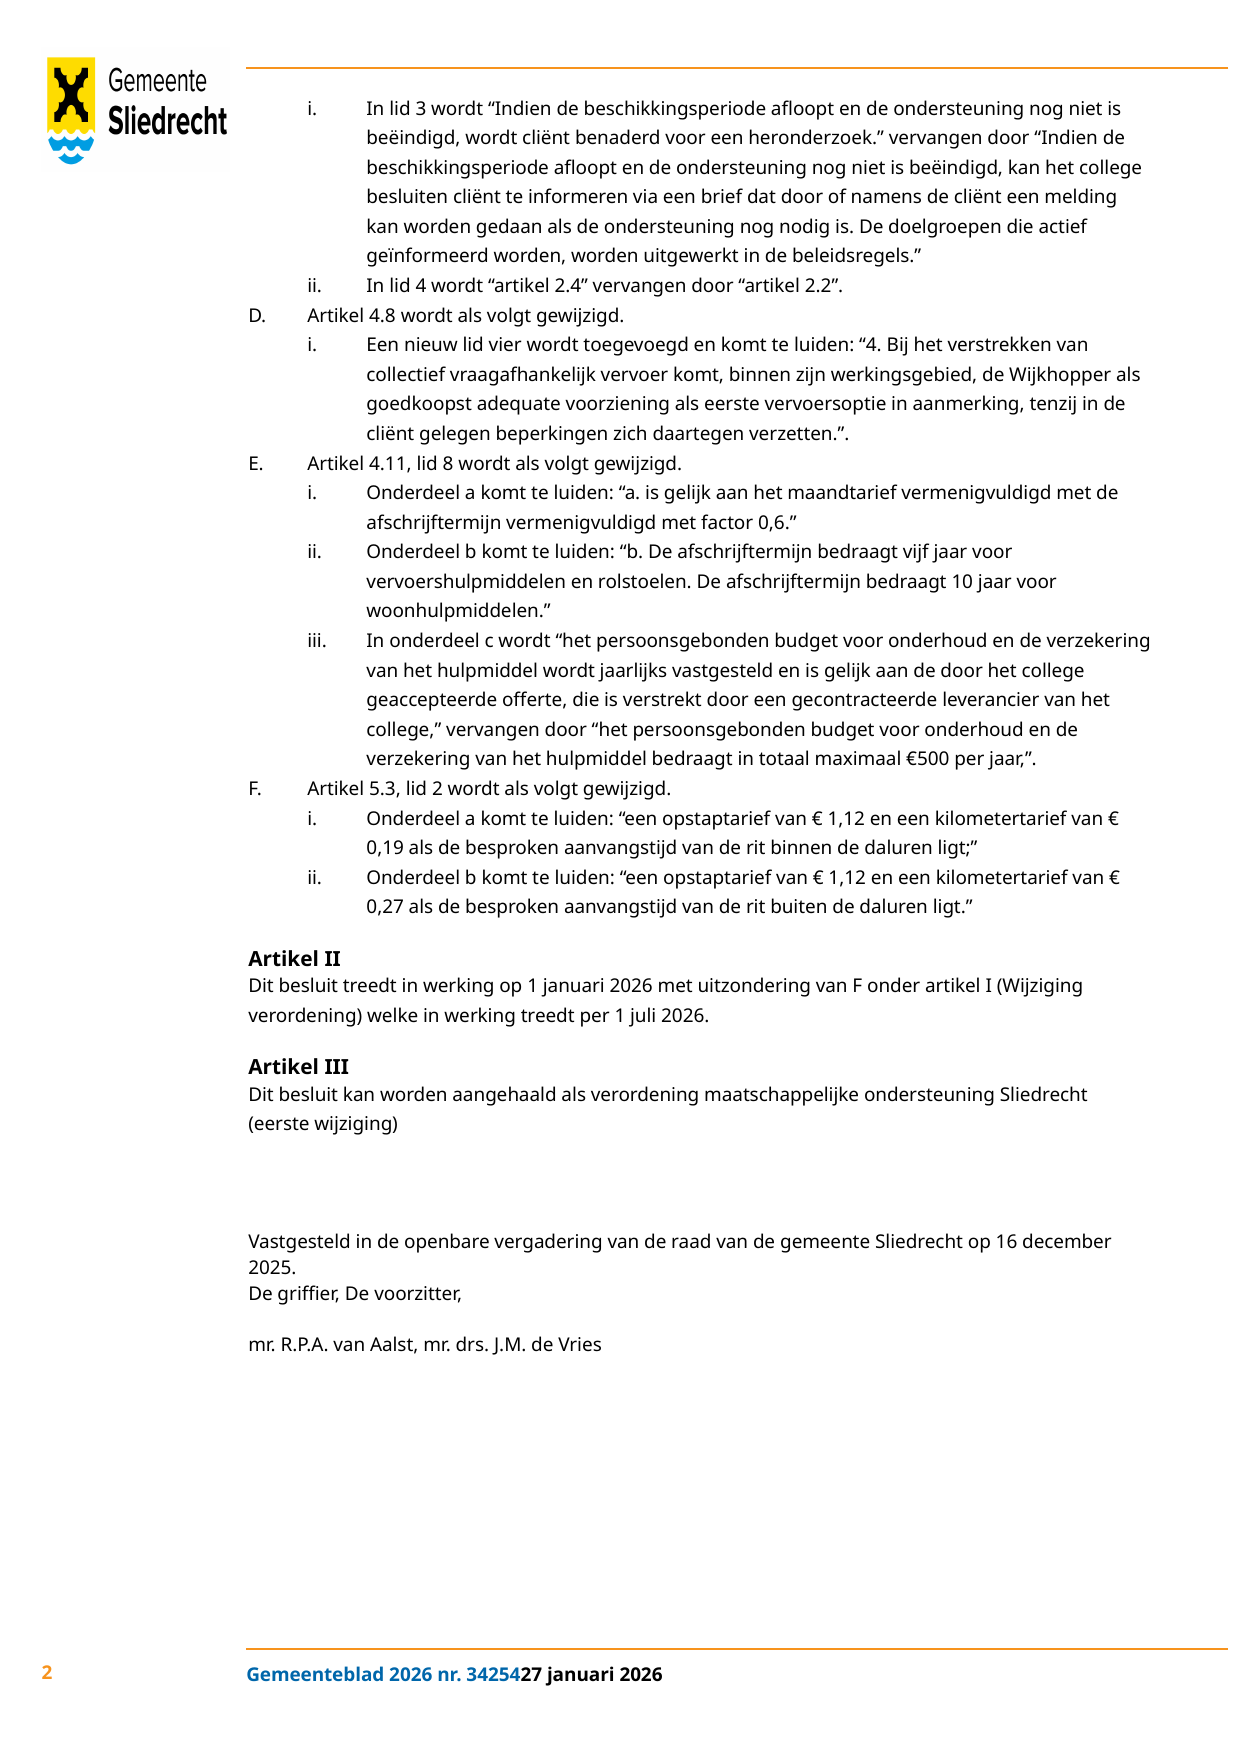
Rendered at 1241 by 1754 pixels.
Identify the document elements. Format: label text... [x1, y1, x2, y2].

text Vastgesteld in de openbare vergadering van de raad van de gemeente Sliedrecht op 16 december 2025. [248, 1229, 1152, 1280]
text Dit besluit kan worden aangehaald als verordening maatschappelijke ondersteuning Sliedrecht (eerste wijziging) [248, 1081, 1152, 1136]
text Dit besluit treedt in werking op 1 januari 2026 met uitzondering van F onder artikel I (Wijziging verordening) welke in werking treedt per 1 juli 2026. [248, 972, 1152, 1028]
list Onderdeel a komt te luiden: “a. is gelijk aan het maandtarief vermenigvuldigd met de afschrijftermijn vermenigvuldigd met factor 0,6.” [307, 479, 1152, 535]
picture [41, 47, 231, 172]
list Artikel 4.8 wordt als volgt gewijzigd. [248, 302, 1152, 328]
list In onderdeel c wordt “het persoonsgebonden budget voor onderhoud en de verzekering van het hulpmiddel wordt jaarlijks vastgesteld en is gelijk aan de door het college geaccepteerde offerte, die is verstrekt door een gecontracteerde leverancier van het college,” vervangen door “het persoonsgebonden budget voor onderhoud en de verzekering van het hulpmiddel bedraagt in totaal maximaal €500 per jaar,”. [307, 627, 1152, 771]
list Onderdeel a komt te luiden: “een opstaptarief van € 1,12 en een kilometertarief van € 0,19 als de besproken aanvangstijd van de rit binnen de daluren ligt;” [307, 805, 1152, 860]
list Onderdeel b komt te luiden: “een opstaptarief van € 1,12 en een kilometertarief van € 0,27 als de besproken aanvangstijd van de rit buiten de daluren ligt.” [307, 864, 1152, 919]
list Artikel 5.3, lid 2 wordt als volgt gewijzigd. [248, 775, 1152, 801]
text Artikel III [248, 1052, 1152, 1081]
text De griffier, De voorzitter, [248, 1280, 1152, 1306]
list In lid 4 wordt “artikel 2.4” vervangen door “artikel 2.2”. [307, 272, 1152, 298]
list Onderdeel b komt te luiden: “b. De afschrijftermijn bedraagt vijf jaar voor vervoershulpmiddelen en rolstoelen. De afschrijftermijn bedraagt 10 jaar voor woonhulpmiddelen.” [307, 538, 1152, 623]
text mr. R.P.A. van Aalst, mr. drs. J.M. de Vries [248, 1332, 1152, 1357]
list In lid 3 wordt “Indien de beschikkingsperiode afloopt en de ondersteuning nog niet is beëindigd, wordt cliënt benaderd voor een heronderzoek.” vervangen door “Indien de beschikkingsperiode afloopt en de ondersteuning nog niet is beëindigd, kan het college besluiten cliënt te informeren via een brief dat door of namens de cliënt een melding kan worden gedaan als de ondersteuning nog nodig is. De doelgroepen die actief geïnformeerd worden, worden uitgewerkt in de beleidsregels.” [307, 95, 1152, 268]
list Artikel 4.11, lid 8 wordt als volgt gewijzigd. [248, 450, 1152, 476]
text Artikel II [248, 944, 1152, 972]
list Een nieuw lid vier wordt toegevoegd en komt te luiden: “4. Bij het verstrekken van collectief vraagafhankelijk vervoer komt, binnen zijn werkingsgebied, de Wijkhopper als goedkoopst adequate voorziening als eerste vervoersoptie in aanmerking, tenzij in de cliënt gelegen beperkingen zich daartegen verzetten.”. [307, 331, 1152, 446]
